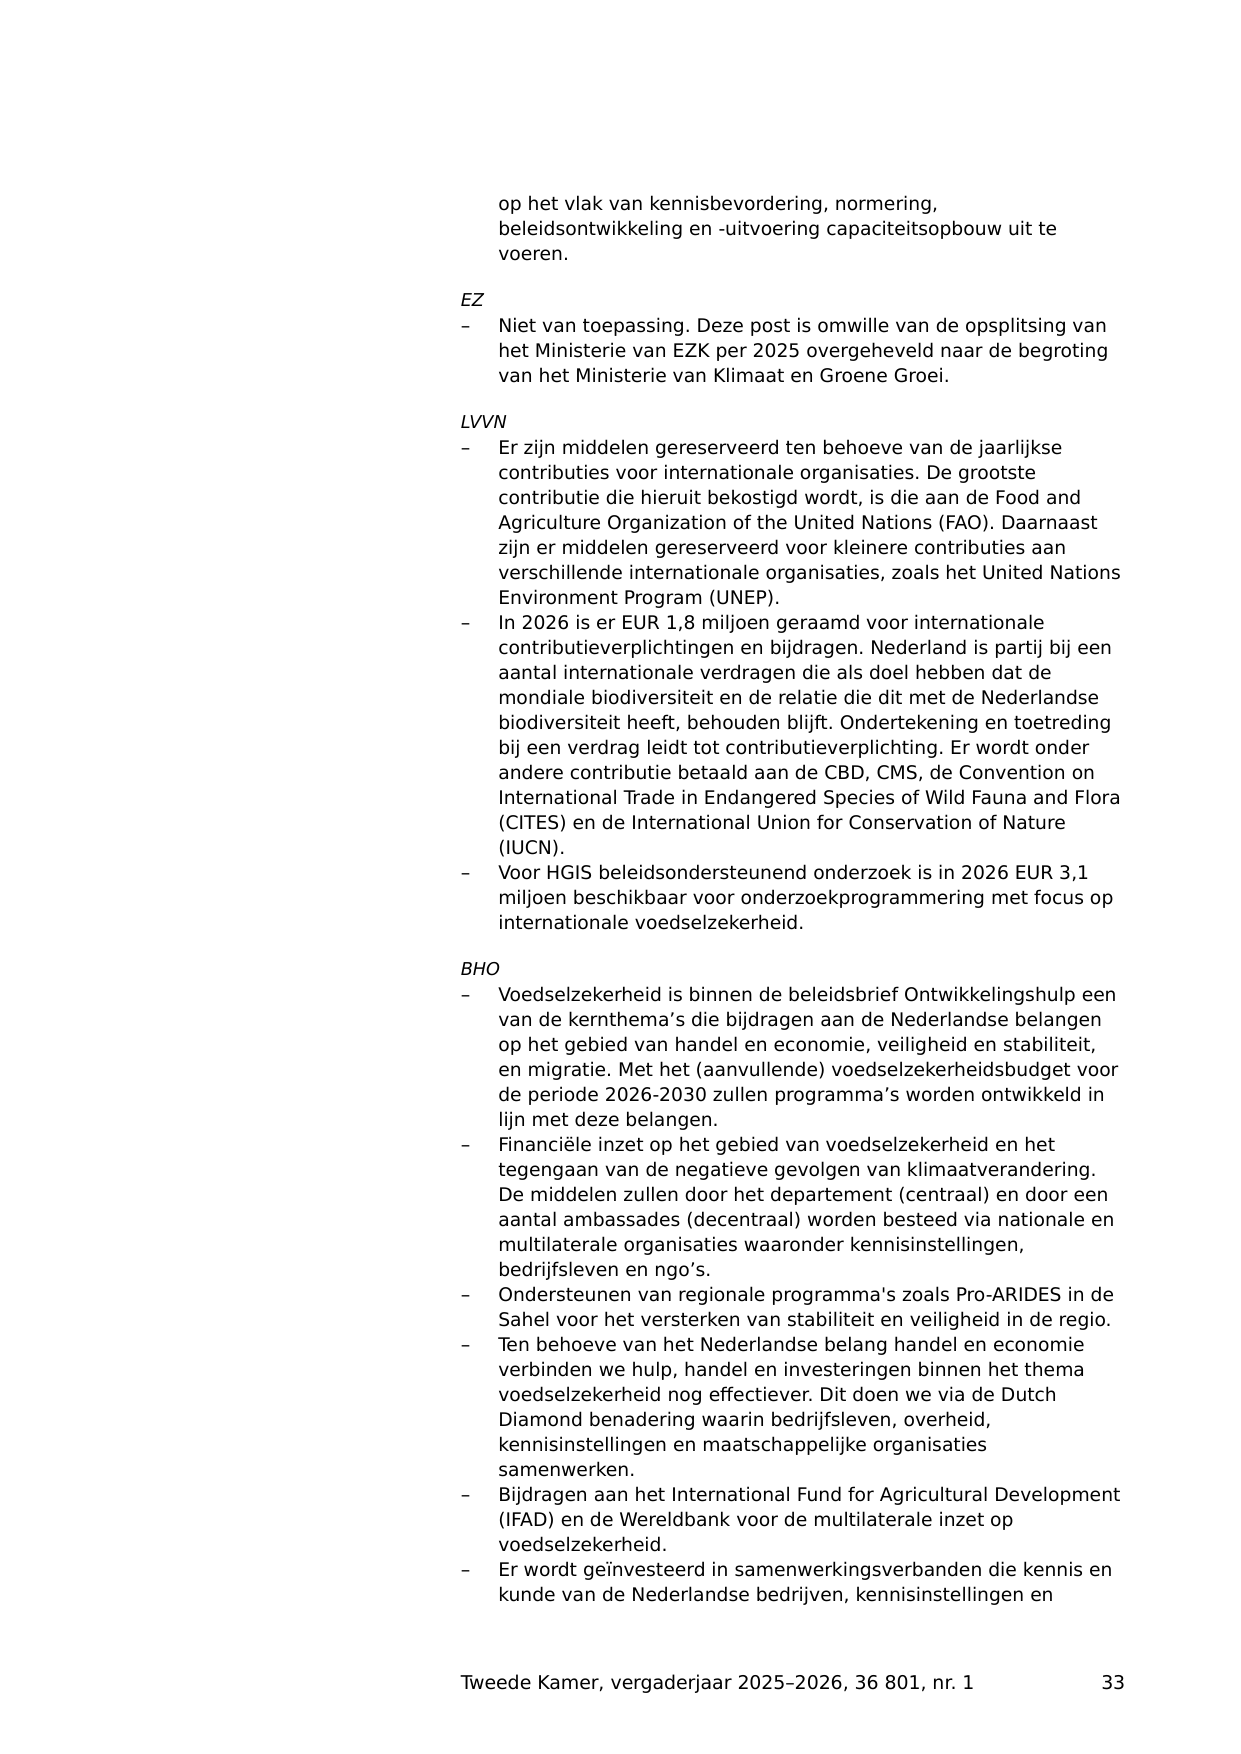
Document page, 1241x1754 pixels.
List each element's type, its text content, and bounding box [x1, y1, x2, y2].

list Voedselzekerheid is binnen de beleidsbrief Ontwikkelingshulp een van de kernthema’s die bijdragen aan de Nederlandse belangen op het gebied van handel en economie, veiligheid en stabiliteit, en migratie. Met het (aanvullende) voedselzekerheidsbudget voor de periode 2026-2030 zullen programma’s worden ontwikkeld in lijn met deze belangen. [461, 982, 1125, 1132]
list Bijdragen aan het International Fund for Agricultural Development (IFAD) en de Wereldbank voor de multilaterale inzet op voedselzekerheid. [461, 1482, 1125, 1557]
list Ten behoeve van het Nederlandse belang handel en economie verbinden we hulp, handel en investeringen binnen het thema voedselzekerheid nog effectiever. Dit doen we via de Dutch Diamond benadering waarin bedrijfsleven, overheid, kennisinstellingen en maatschappelijke organisaties samenwerken. [461, 1332, 1125, 1482]
text BHO [461, 957, 1125, 979]
text EZ [461, 288, 1125, 311]
list op het vlak van kennisbevordering, normering, beleidsontwikkeling en -uitvoering capaciteitsopbouw uit te voeren. [461, 191, 1125, 266]
list In 2026 is er EUR 1,8 miljoen geraamd voor internationale contributieverplichtingen en bijdragen. Nederland is partij bij een aantal internationale verdragen die als doel hebben dat de mondiale biodiversiteit en de relatie die dit met de Nederlandse biodiversiteit heeft, behouden blijft. Ondertekening en toetreding bij een verdrag leidt tot contributieverplichting. Er wordt onder andere contributie betaald aan de CBD, CMS, de Convention on International Trade in Endangered Species of Wild Fauna and Flora (CITES) en de International Union for Conservation of Nature (IUCN). [461, 610, 1125, 860]
list Niet van toepassing. Deze post is omwille van de opsplitsing van het Ministerie van EZK per 2025 overgeheveld naar de begroting van het Ministerie van Klimaat en Groene Groei. [461, 313, 1125, 388]
list Voor HGIS beleidsondersteunend onderzoek is in 2026 EUR 3,1 miljoen beschikbaar voor onderzoekprogrammering met focus op internationale voedselzekerheid. [461, 860, 1125, 935]
text LVVN [461, 410, 1125, 433]
list Er zĳn middelen gereserveerd ten behoeve van de jaarlĳkse contributies voor internationale organisaties. De grootste contributie die hieruit bekostigd wordt, is die aan de Food and Agriculture Organization of the United Nations (FAO). Daarnaast zĳn er middelen gereserveerd voor kleinere contributies aan verschillende internationale organisaties, zoals het United Nations Environment Program (UNEP). [461, 435, 1125, 610]
list Financiële inzet op het gebied van voedselzekerheid en het tegengaan van de negatieve gevolgen van klimaatverandering. De middelen zullen door het departement (centraal) en door een aantal ambassades (decentraal) worden besteed via nationale en multilaterale organisaties waaronder kennisinstellingen, bedrijfsleven en ngo’s. [461, 1132, 1125, 1282]
list Ondersteunen van regionale programma's zoals Pro-ARIDES in de Sahel voor het versterken van stabiliteit en veiligheid in de regio. [461, 1282, 1125, 1332]
list Er wordt geïnvesteerd in samenwerkingsverbanden die kennis en kunde van de Nederlandse bedrijven, kennisinstellingen en [461, 1557, 1125, 1607]
